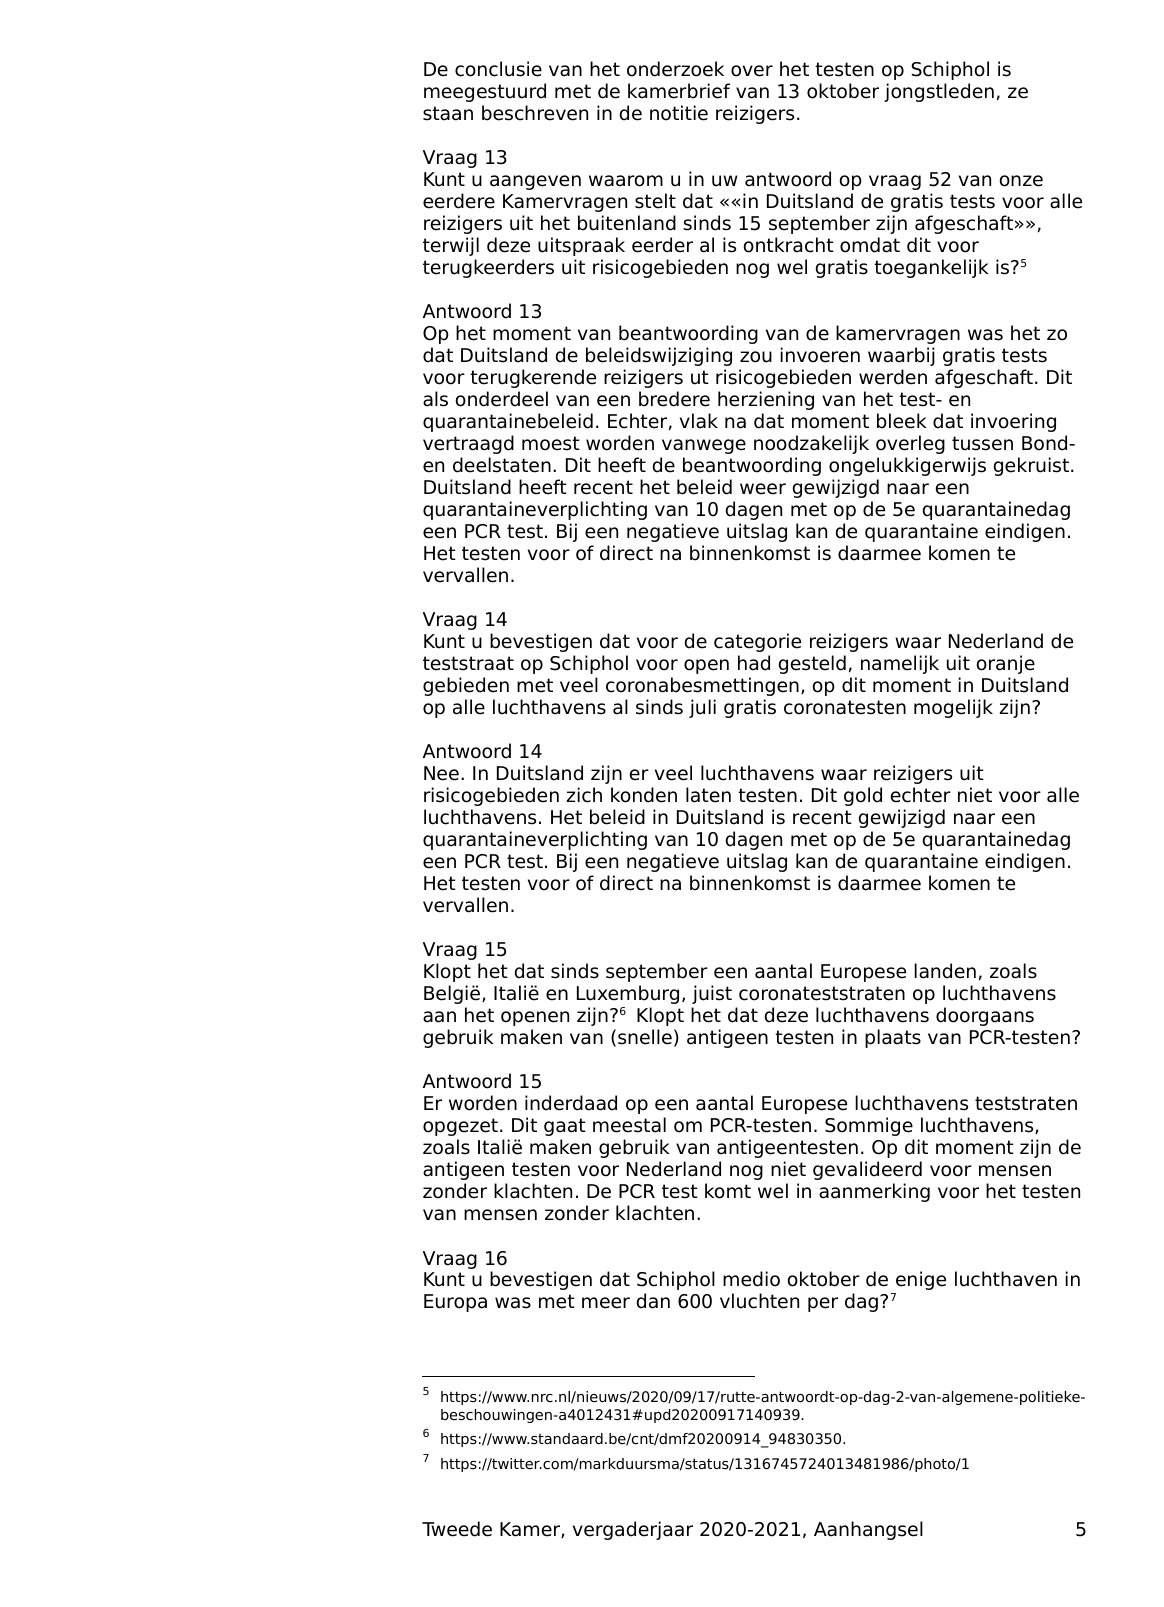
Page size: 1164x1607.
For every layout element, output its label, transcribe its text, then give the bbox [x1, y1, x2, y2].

text Antwoord 14 [422, 741, 1087, 763]
text https://www.standaard.be/cnt/dmf20200914_94830350. [422, 1427, 1087, 1449]
text Op het moment van beantwoording van de kamervragen was het zo dat Duitsland de beleidswijziging zou invoeren waarbij gratis tests voor terugkerende reizigers ut risicogebieden werden afgeschaft. Dit als onderdeel van een bredere herziening van het test- en quarantainebeleid. Echter, vlak na dat moment bleek dat invoering vertraagd moest worden vanwege noodzakelijk overleg tussen Bond- en deelstaten. Dit heeft de beantwoording ongelukkigerwijs gekruist. Duitsland heeft recent het beleid weer gewijzigd naar een quarantaineverplichting van 10 dagen met op de 5e quarantainedag een PCR test. Bij een negatieve uitslag kan de quarantaine eindigen. Het testen voor of direct na binnenkomst is daarmee komen te vervallen. [422, 323, 1087, 587]
text Nee. In Duitsland zijn er veel luchthavens waar reizigers uit risicogebieden zich konden laten testen. Dit gold echter niet voor alle luchthavens. Het beleid in Duitsland is recent gewijzigd naar een quarantaineverplichting van 10 dagen met op de 5e quarantainedag een PCR test. Bij een negatieve uitslag kan de quarantaine eindigen. Het testen voor of direct na binnenkomst is daarmee komen te vervallen. [422, 763, 1087, 917]
text Er worden inderdaad op een aantal Europese luchthavens teststraten opgezet. Dit gaat meestal om PCR-testen. Sommige luchthavens, zoals Italië maken gebruik van antigeentesten. Op dit moment zijn de antigeen testen voor Nederland nog niet gevalideerd voor mensen zonder klachten. De PCR test komt wel in aanmerking voor het testen van mensen zonder klachten. [422, 1093, 1087, 1225]
text https://twitter.com/markduursma/status/1316745724013481986/photo/1 [422, 1452, 1087, 1474]
text Kunt u aangeven waarom u in uw antwoord op vraag 52 van onze eerdere Kamervragen stelt dat ««in Duitsland de gratis tests voor alle reizigers uit het buitenland sinds 15 september zijn afgeschaft»», terwijl deze uitspraak eerder al is ontkracht omdat dit voor terugkeerders uit risicogebieden nog wel gratis toegankelijk is? [422, 169, 1087, 279]
text Klopt het dat sinds september een aantal Europese landen, zoals België, Italië en Luxemburg, juist coronateststraten op luchthavens aan het openen zijn? Klopt het dat deze luchthavens doorgaans gebruik maken van (snelle) antigeen testen in plaats van PCR-testen? [422, 961, 1087, 1049]
text Vraag 16 [422, 1247, 1087, 1269]
text Kunt u bevestigen dat Schiphol medio oktober de enige luchthaven in Europa was met meer dan 600 vluchten per dag? [422, 1269, 1087, 1313]
text Vraag 15 [422, 939, 1087, 961]
text https://www.nrc.nl/nieuws/2020/09/17/rutte-antwoordt-op-dag-2-van-algemene-politieke-beschouwingen-a4012431#upd20200917140939. [422, 1385, 1087, 1424]
text Kunt u bevestigen dat voor de categorie reizigers waar Nederland de teststraat op Schiphol voor open had gesteld, namelijk uit oranje gebieden met veel coronabesmettingen, op dit moment in Duitsland op alle luchthavens al sinds juli gratis coronatesten mogelijk zijn? [422, 631, 1087, 719]
text Vraag 13 [422, 147, 1087, 169]
text De conclusie van het onderzoek over het testen op Schiphol is meegestuurd met de kamerbrief van 13 oktober jongstleden, ze staan beschreven in de notitie reizigers. [422, 59, 1087, 125]
text Vraag 14 [422, 609, 1087, 631]
text Antwoord 13 [422, 301, 1087, 323]
text Antwoord 15 [422, 1071, 1087, 1093]
